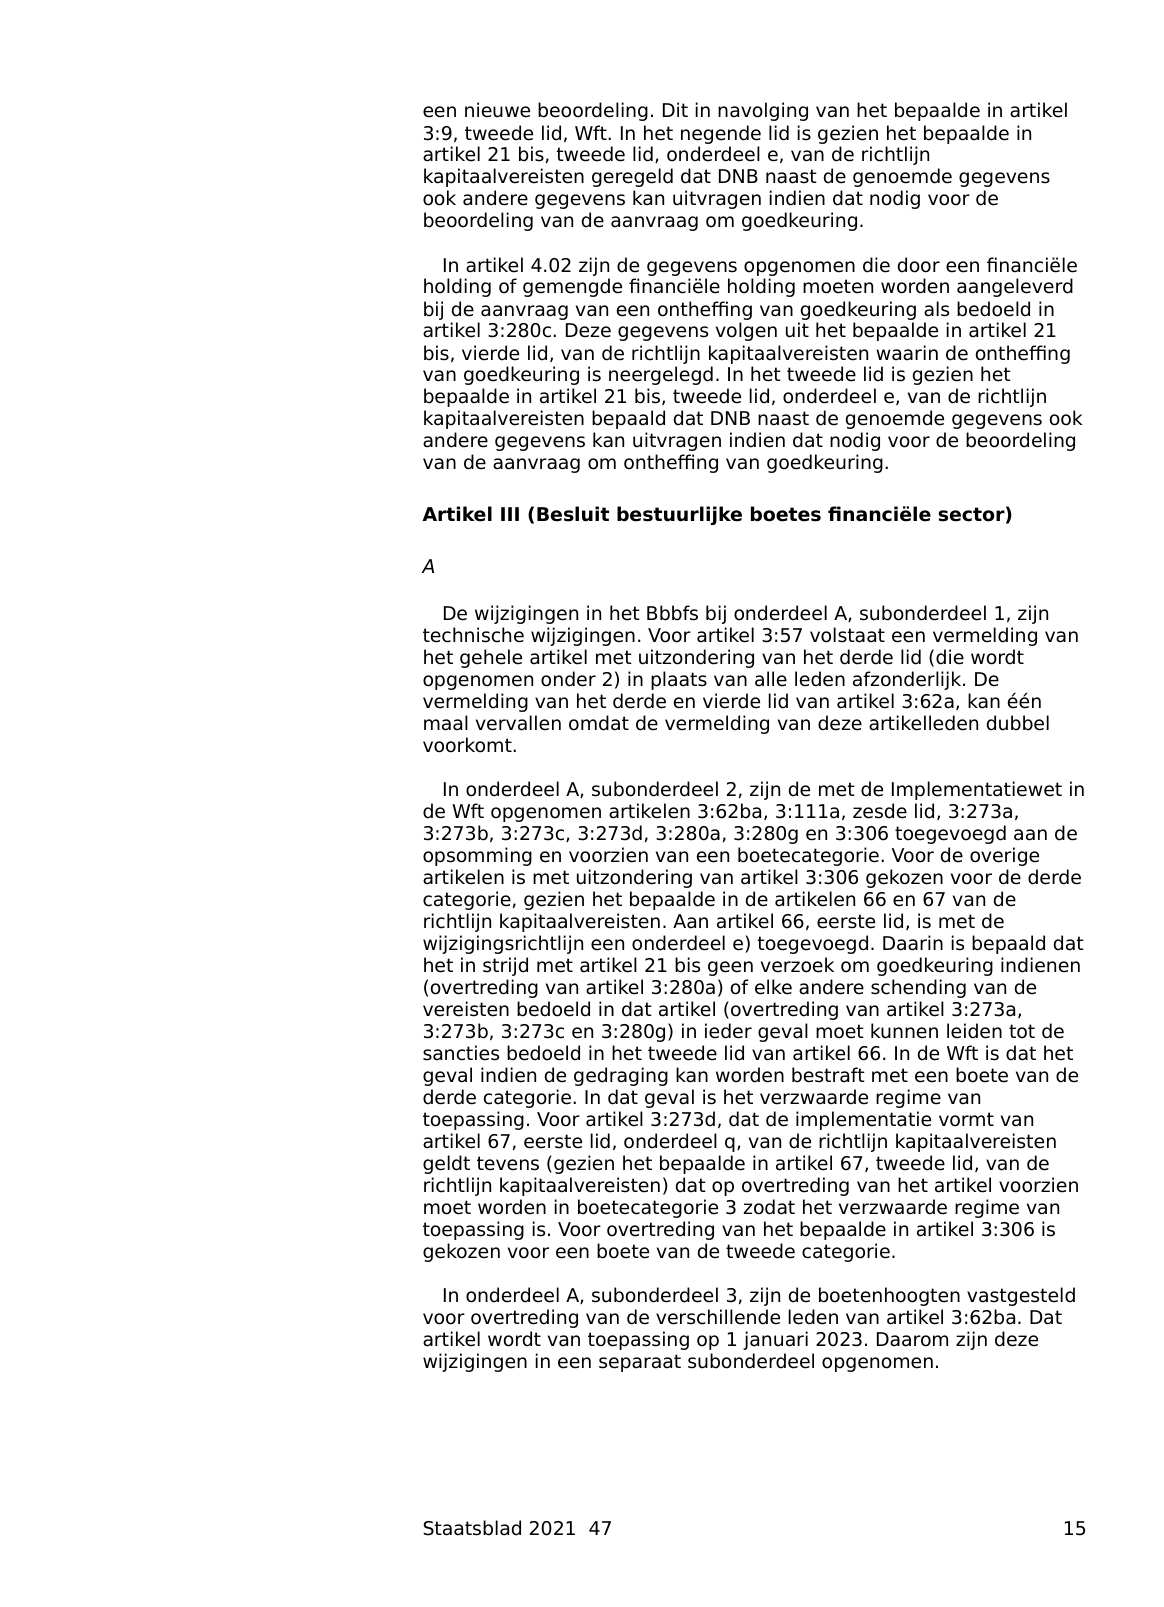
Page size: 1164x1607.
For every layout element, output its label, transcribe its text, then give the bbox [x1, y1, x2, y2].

text In onderdeel A, subonderdeel 2, zijn de met de Implementatiewet in de Wft opgenomen artikelen 3:62ba, 3:111a, zesde lid, 3:273a, 3:273b, 3:273c, 3:273d, 3:280a, 3:280g en 3:306 toegevoegd aan de opsomming en voorzien van een boetecategorie. Voor de overige artikelen is met uitzondering van artikel 3:306 gekozen voor de derde categorie, gezien het bepaalde in de artikelen 66 en 67 van de richtlijn kapitaalvereisten. Aan artikel 66, eerste lid, is met de wijzigingsrichtlijn een onderdeel e) toegevoegd. Daarin is bepaald dat het in strijd met artikel 21 bis geen verzoek om goedkeuring indienen (overtreding van artikel 3:280a) of elke andere schending van de vereisten bedoeld in dat artikel (overtreding van artikel 3:273a, 3:273b, 3:273c en 3:280g) in ieder geval moet kunnen leiden tot de sancties bedoeld in het tweede lid van artikel 66. In de Wft is dat het geval indien de gedraging kan worden bestraft met een boete van de derde categorie. In dat geval is het verzwaarde regime van toepassing. Voor artikel 3:273d, dat de implementatie vormt van artikel 67, eerste lid, onderdeel q, van de richtlijn kapitaalvereisten geldt tevens (gezien het bepaalde in artikel 67, tweede lid, van de richtlijn kapitaalvereisten) dat op overtreding van het artikel voorzien moet worden in boetecategorie 3 zodat het verzwaarde regime van toepassing is. Voor overtreding van het bepaalde in artikel 3:306 is gekozen voor een boete van de tweede categorie. [422, 779, 1087, 1263]
text De wijzigingen in het Bbbfs bij onderdeel A, subonderdeel 1, zijn technische wijzigingen. Voor artikel 3:57 volstaat een vermelding van het gehele artikel met uitzondering van het derde lid (die wordt opgenomen onder 2) in plaats van alle leden afzonderlijk. De vermelding van het derde en vierde lid van artikel 3:62a, kan één maal vervallen omdat de vermelding van deze artikelleden dubbel voorkomt. [422, 603, 1087, 757]
subtitle Artikel III (Besluit bestuurlijke boetes financiële sector) [422, 504, 1087, 526]
text een nieuwe beoordeling. Dit in navolging van het bepaalde in artikel 3:9, tweede lid, Wft. In het negende lid is gezien het bepaalde in artikel 21 bis, tweede lid, onderdeel e, van de richtlijn kapitaalvereisten geregeld dat DNB naast de genoemde gegevens ook andere gegevens kan uitvragen indien dat nodig voor de beoordeling van de aanvraag om goedkeuring. [422, 100, 1087, 232]
text In artikel 4.02 zijn de gegevens opgenomen die door een financiële holding of gemengde financiële holding moeten worden aangeleverd bij de aanvraag van een ontheffing van goedkeuring als bedoeld in artikel 3:280c. Deze gegevens volgen uit het bepaalde in artikel 21 bis, vierde lid, van de richtlijn kapitaalvereisten waarin de ontheffing van goedkeuring is neergelegd. In het tweede lid is gezien het bepaalde in artikel 21 bis, tweede lid, onderdeel e, van de richtlijn kapitaalvereisten bepaald dat DNB naast de genoemde gegevens ook andere gegevens kan uitvragen indien dat nodig voor de beoordeling van de aanvraag om ontheffing van goedkeuring. [422, 254, 1087, 474]
subtitle A [422, 556, 1087, 578]
text In onderdeel A, subonderdeel 3, zijn de boetenhoogten vastgesteld voor overtreding van de verschillende leden van artikel 3:62ba. Dat artikel wordt van toepassing op 1 januari 2023. Daarom zijn deze wijzigingen in een separaat subonderdeel opgenomen. [422, 1285, 1087, 1373]
